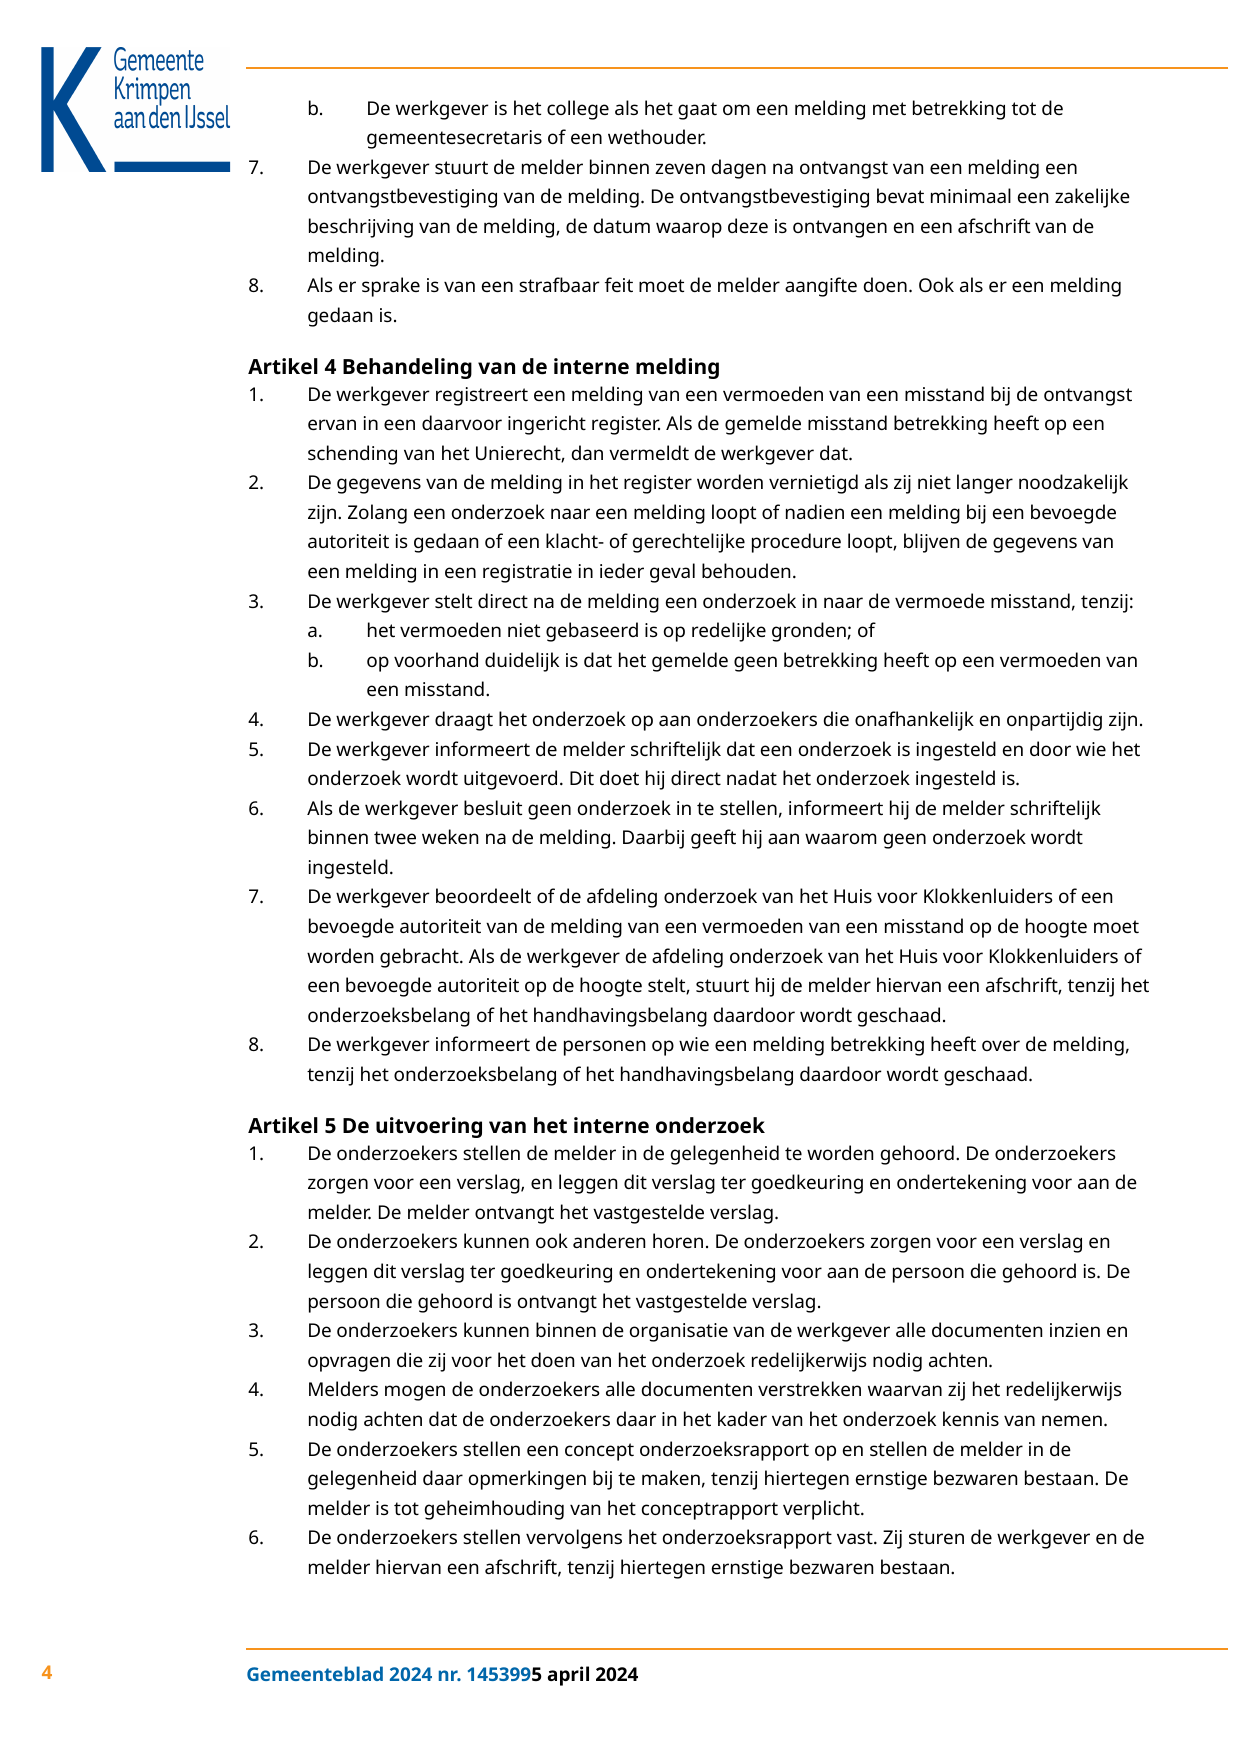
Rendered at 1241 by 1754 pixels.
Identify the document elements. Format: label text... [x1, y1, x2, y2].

list De werkgever registreert een melding van een vermoeden van een misstand bij de ontvangst ervan in een daarvoor ingericht register. Als de gemelde misstand betrekking heeft op een schending van het Unierecht, dan vermeldt de werkgever dat. [248, 381, 1152, 466]
list Als de werkgever besluit geen onderzoek in te stellen, informeert hij de melder schriftelijk binnen twee weken na de melding. Daarbij geeft hij aan waarom geen onderzoek wordt ingesteld. [248, 795, 1152, 880]
list De werkgever is het college als het gaat om een melding met betrekking tot de gemeentesecretaris of een wethouder. [307, 95, 1152, 150]
list Als er sprake is van een strafbaar feit moet de melder aangifte doen. Ook als er een melding gedaan is. [248, 272, 1152, 328]
list het vermoeden niet gebaseerd is op redelijke gronden; of [307, 617, 1152, 643]
list De werkgever stuurt de melder binnen zeven dagen na ontvangst van een melding een ontvangstbevestiging van de melding. De ontvangstbevestiging bevat minimaal een zakelijke beschrijving van de melding, de datum waarop deze is ontvangen en een afschrift van de melding. [248, 154, 1152, 268]
list De werkgever stelt direct na de melding een onderzoek in naar de vermoede misstand, tenzij: [248, 588, 1152, 613]
text Artikel 5 De uitvoering van het interne onderzoek [248, 1112, 1152, 1140]
list De werkgever draagt het onderzoek op aan onderzoekers die onafhankelijk en onpartijdig zijn. [248, 706, 1152, 732]
list De onderzoekers stellen de melder in de gelegenheid te worden gehoord. De onderzoekers zorgen voor een verslag, en leggen dit verslag ter goedkeuring en ondertekening voor aan de melder. De melder ontvangt het vastgestelde verslag. [248, 1140, 1152, 1225]
list De onderzoekers stellen vervolgens het onderzoeksrapport vast. Zij sturen de werkgever en de melder hiervan een afschrift, tenzij hiertegen ernstige bezwaren bestaan. [248, 1524, 1152, 1580]
text Artikel 4 Behandeling van de interne melding [248, 352, 1152, 381]
list De onderzoekers kunnen binnen de organisatie van de werkgever alle documenten inzien en opvragen die zij voor het doen van het onderzoek redelijkerwijs nodig achten. [248, 1317, 1152, 1373]
list De onderzoekers stellen een concept onderzoeksrapport op en stellen de melder in de gelegenheid daar opmerkingen bij te maken, tenzij hiertegen ernstige bezwaren bestaan. De melder is tot geheimhouding van het conceptrapport verplicht. [248, 1436, 1152, 1521]
list De gegevens van de melding in het register worden vernietigd als zij niet langer noodzakelijk zijn. Zolang een onderzoek naar een melding loopt of nadien een melding bij een bevoegde autoriteit is gedaan of een klacht- of gerechtelijke procedure loopt, blijven de gegevens van een melding in een registratie in ieder geval behouden. [248, 469, 1152, 584]
list De onderzoekers kunnen ook anderen horen. De onderzoekers zorgen voor een verslag en leggen dit verslag ter goedkeuring en ondertekening voor aan de persoon die gehoord is. De persoon die gehoord is ontvangt het vastgestelde verslag. [248, 1229, 1152, 1314]
list Melders mogen de onderzoekers alle documenten verstrekken waarvan zij het redelijkerwijs nodig achten dat de onderzoekers daar in het kader van het onderzoek kennis van nemen. [248, 1377, 1152, 1432]
list De werkgever informeert de melder schriftelijk dat een onderzoek is ingesteld en door wie het onderzoek wordt uitgevoerd. Dit doet hij direct nadat het onderzoek ingesteld is. [248, 736, 1152, 791]
list op voorhand duidelijk is dat het gemelde geen betrekking heeft op een vermoeden van een misstand. [307, 647, 1152, 702]
list De werkgever informeert de personen op wie een melding betrekking heeft over de melding, tenzij het onderzoeksbelang of het handhavingsbelang daardoor wordt geschaad. [248, 1032, 1152, 1087]
picture [41, 47, 231, 172]
list De werkgever beoordeelt of de afdeling onderzoek van het Huis voor Klokkenluiders of een bevoegde autoriteit van de melding van een vermoeden van een misstand op de hoogte moet worden gebracht. Als de werkgever de afdeling onderzoek van het Huis voor Klokkenluiders of een bevoegde autoriteit op de hoogte stelt, stuurt hij de melder hiervan een afschrift, tenzij het onderzoeksbelang of het handhavingsbelang daardoor wordt geschaad. [248, 884, 1152, 1028]
